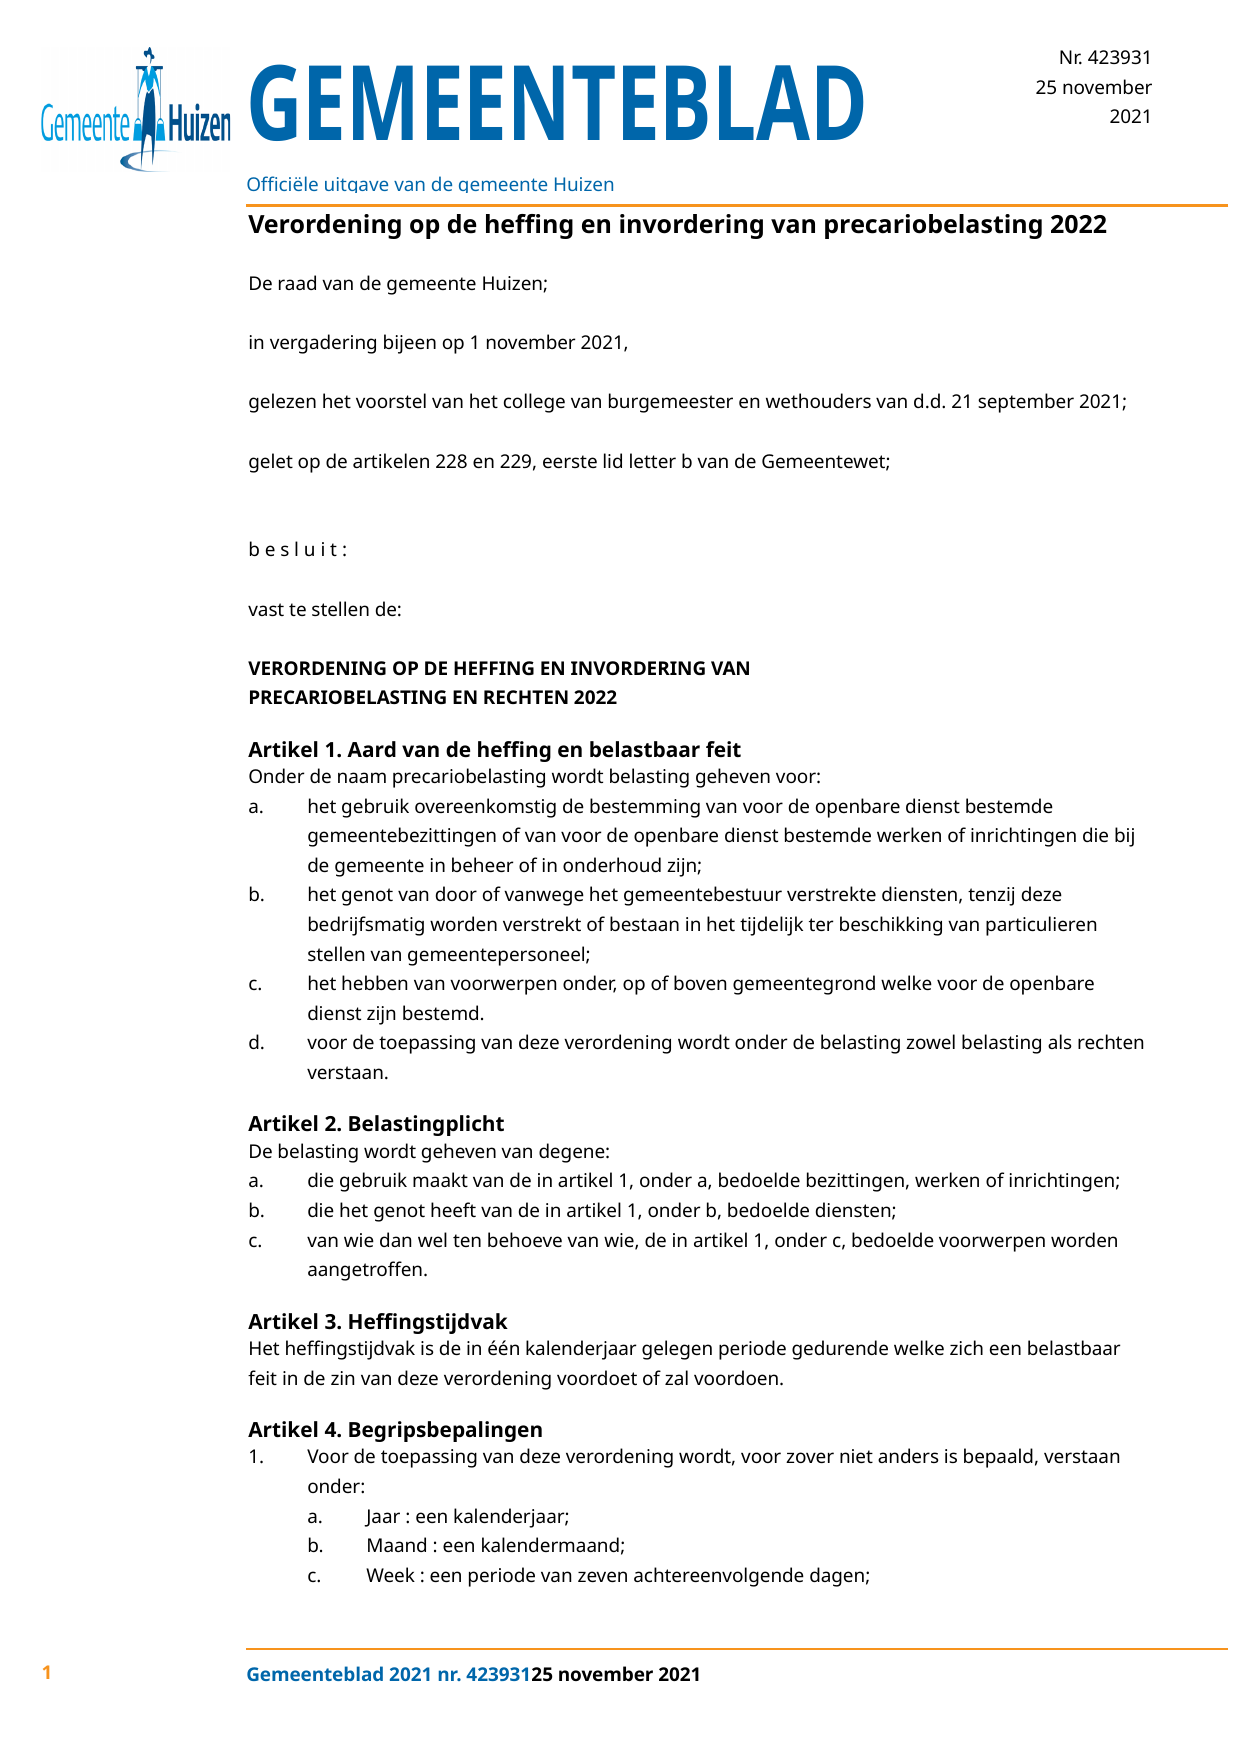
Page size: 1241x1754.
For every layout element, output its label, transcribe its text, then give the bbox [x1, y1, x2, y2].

list die gebruik maakt van de in artikel 1, onder a, bedoelde bezittingen, werken of inrichtingen; [248, 1168, 1152, 1193]
list het genot van door of vanwege het gemeentebestuur verstrekte diensten, tenzij deze bedrijfsmatig worden verstrekt of bestaan in het tijdelijk ter beschikking van particulieren stellen van gemeentepersoneel; [248, 882, 1152, 967]
list het hebben van voorwerpen onder, op of boven gemeentegrond welke voor de openbare dienst zijn bestemd. [248, 970, 1152, 1026]
picture [41, 47, 231, 172]
text gelet op de artikelen 228 en 229, eerste lid letter b van de Gemeentewet; [248, 448, 1152, 473]
text in vergadering bijeen op 1 november 2021, [248, 329, 1152, 355]
list Voor de toepassing van deze verordening wordt, voor zover niet anders is bepaald, verstaan onder: [248, 1444, 1152, 1499]
text De raad van de gemeente Huizen; [248, 270, 1152, 296]
list van wie dan wel ten behoeve van wie, de in artikel 1, onder c, bedoelde voorwerpen worden aangetroffen. [248, 1227, 1152, 1282]
list voor de toepassing van deze verordening wordt onder de belasting zowel belasting als rechten verstaan. [248, 1029, 1152, 1085]
list Week : een periode van zeven achtereenvolgende dagen; [307, 1562, 1152, 1588]
text Onder de naam precariobelasting wordt belasting geheven voor: [248, 763, 1152, 789]
list het gebruik overeenkomstig de bestemming van voor de openbare dienst bestemde gemeentebezittingen of van voor de openbare dienst bestemde werken of inrichtingen die bij de gemeente in beheer of in onderhoud zijn; [248, 793, 1152, 878]
text PRECARIOBELASTING EN RECHTEN 2022 [248, 684, 1152, 710]
text Verordening op de heffing en invordering van precariobelasting 2022 [248, 207, 1152, 241]
text b e s l u i t : [248, 537, 1152, 562]
text Artikel 3. Heffingstijdvak [248, 1307, 1152, 1335]
text De belasting wordt geheven van degene: [248, 1138, 1152, 1164]
text gelezen het voorstel van het college van burgemeester en wethouders van d.d. 21 september 2021; [248, 389, 1152, 414]
list Maand : een kalendermaand; [307, 1532, 1152, 1558]
text Artikel 4. Begripsbepalingen [248, 1415, 1152, 1444]
list Jaar : een kalenderjaar; [307, 1503, 1152, 1528]
text VERORDENING OP DE HEFFING EN INVORDERING VAN [248, 655, 1152, 681]
text Artikel 1. Aard van de heffing en belastbaar feit [248, 735, 1152, 763]
text Artikel 2. Belastingplicht [248, 1109, 1152, 1138]
list die het genot heeft van de in artikel 1, onder b, bedoelde diensten; [248, 1197, 1152, 1223]
text vast te stellen de: [248, 596, 1152, 621]
text Het heffingstijdvak is de in één kalenderjaar gelegen periode gedurende welke zich een belastbaar feit in de zin van deze verordening voordoet of zal voordoen. [248, 1335, 1152, 1391]
